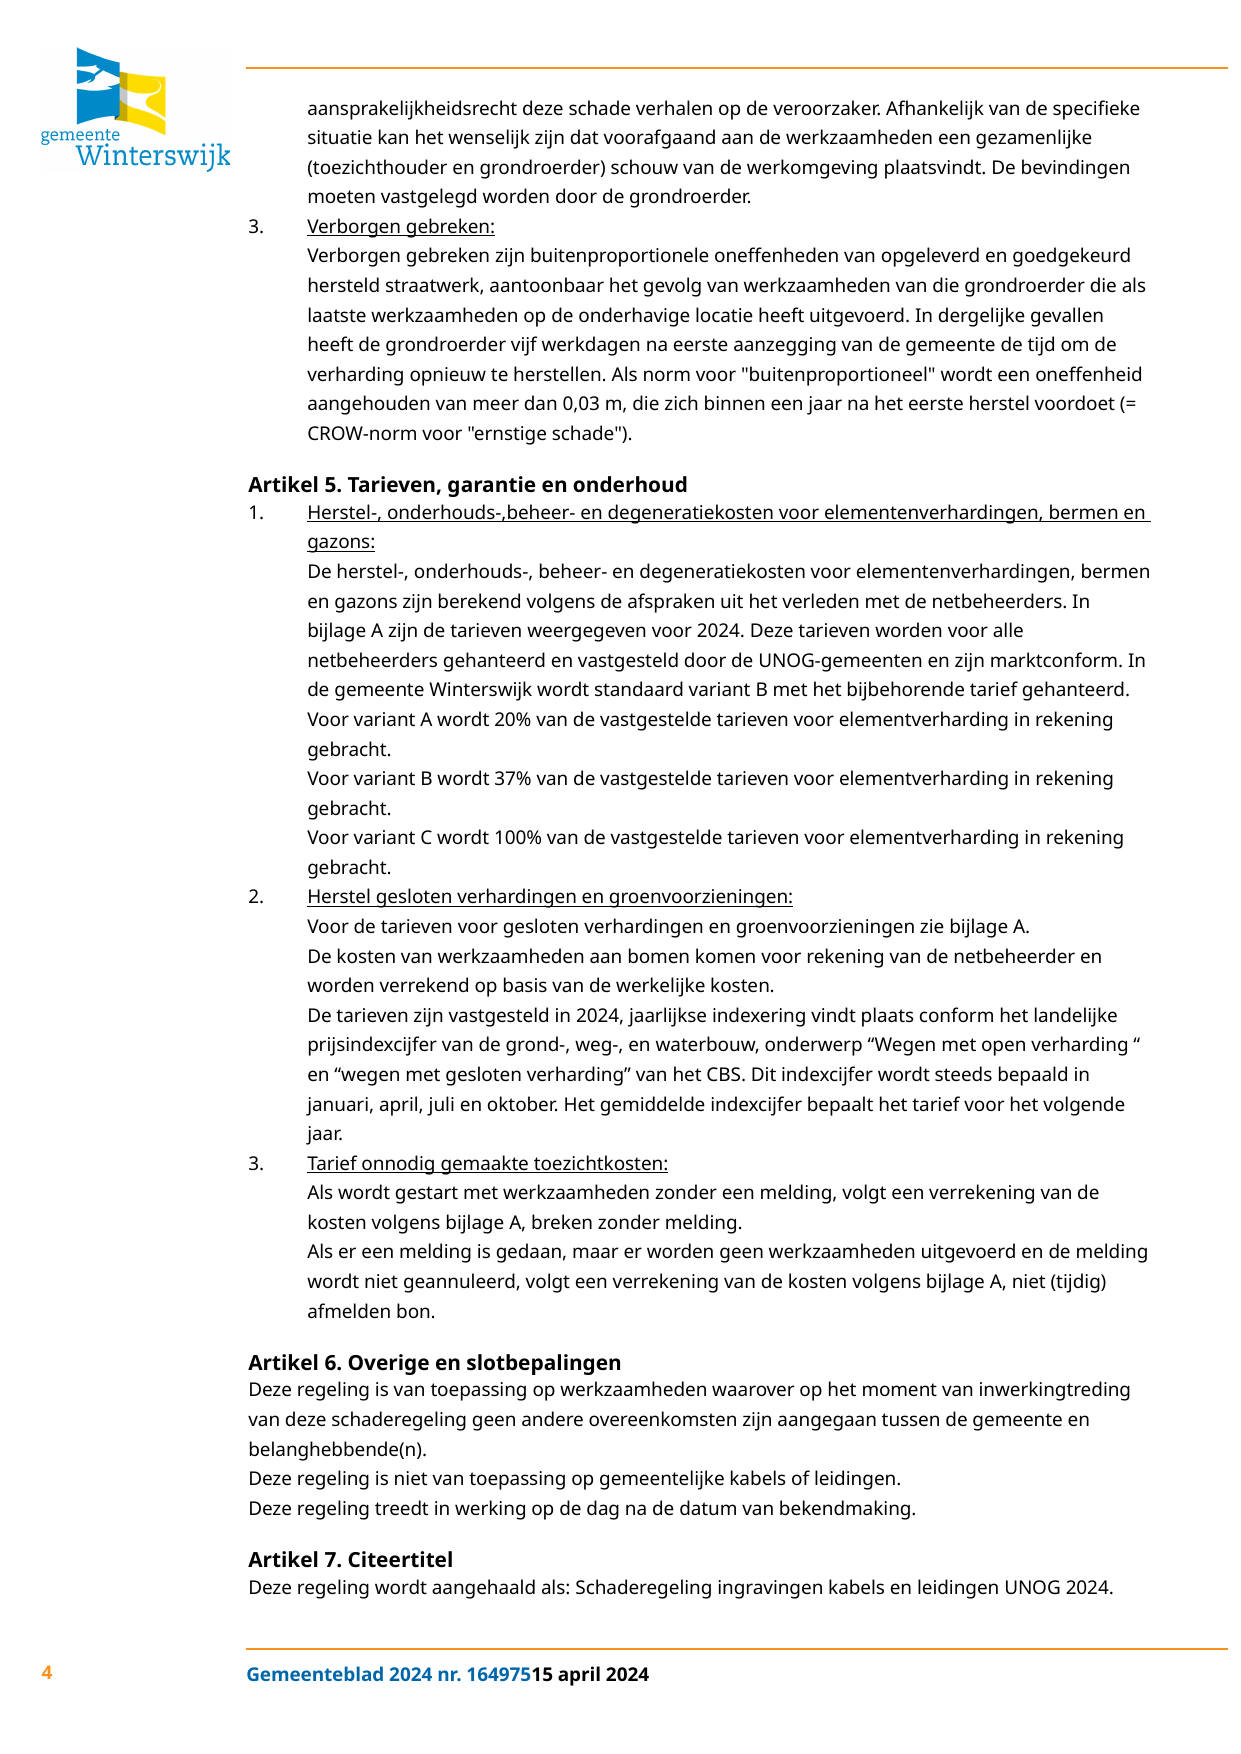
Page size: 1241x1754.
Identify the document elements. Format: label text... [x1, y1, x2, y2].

text Artikel 6. Overige en slotbepalingen [248, 1348, 1152, 1377]
text Artikel 7. Citeertitel [248, 1545, 1152, 1574]
list Als er een melding is gedaan, maar er worden geen werkzaamheden uitgevoerd en de melding wordt niet geannuleerd, volgt een verrekening van de kosten volgens bijlage A, niet (tijdig) afmelden bon. [248, 1239, 1152, 1323]
text Deze regeling is niet van toepassing op gemeentelijke kabels of leidingen. [248, 1465, 1152, 1491]
list Voor variant C wordt 100% van de vastgestelde tarieven voor elementverharding in rekening gebracht. [248, 824, 1152, 880]
list De kosten van werkzaamheden aan bomen komen voor rekening van de netbeheerder en worden verrekend op basis van de werkelijke kosten. [248, 943, 1152, 998]
picture [225, 153, 231, 162]
list Voor variant A wordt 20% van de vastgestelde tarieven voor elementverharding in rekening gebracht. [248, 706, 1152, 761]
list Tarief onnodig gemaakte toezichtkosten: [248, 1150, 1152, 1176]
list Herstel-, onderhouds-,beheer- en degeneratiekosten voor elementenverhardingen, bermen en gazons: [248, 499, 1152, 554]
list Herstel gesloten verhardingen en groenvoorzieningen: [248, 884, 1152, 909]
list De herstel-, onderhouds-, beheer- en degeneratiekosten voor elementenverhardingen, bermen en gazons zijn berekend volgens de afspraken uit het verleden met de netbeheerders. In bijlage A zijn de tarieven weergegeven voor 2024. Deze tarieven worden voor alle netbeheerders gehanteerd en vastgesteld door de UNOG-gemeenten en zijn marktconform. In de gemeente Winterswijk wordt standaard variant B met het bijbehorende tarief gehanteerd. [248, 558, 1152, 702]
text Deze regeling treedt in werking op de dag na de datum van bekendmaking. [248, 1495, 1152, 1521]
list Voor de tarieven voor gesloten verhardingen en groenvoorzieningen zie bijlage A. [248, 913, 1152, 939]
picture [41, 47, 231, 172]
text Deze regeling wordt aangehaald als: Schaderegeling ingravingen kabels en leidingen UNOG 2024. [248, 1574, 1152, 1599]
list Als wordt gestart met werkzaamheden zonder een melding, volgt een verrekening van de kosten volgens bijlage A, breken zonder melding. [248, 1179, 1152, 1235]
list De tarieven zijn vastgesteld in 2024, jaarlijkse indexering vindt plaats conform het landelijke prijsindexcijfer van de grond-, weg-, en waterbouw, onderwerp “Wegen met open verharding “ en “wegen met gesloten verharding” van het CBS. Dit indexcijfer wordt steeds bepaald in januari, april, juli en oktober. Het gemiddelde indexcijfer bepaalt het tarief voor het volgende jaar. [248, 1002, 1152, 1146]
list Voor variant B wordt 37% van de vastgestelde tarieven voor elementverharding in rekening gebracht. [248, 765, 1152, 821]
text Artikel 5. Tarieven, garantie en onderhoud [248, 471, 1152, 499]
list Verborgen gebreken zijn buitenproportionele oneffenheden van opgeleverd en goedgekeurd hersteld straatwerk, aantoonbaar het gevolg van werkzaamheden van die grondroerder die als laatste werkzaamheden op de onderhavige locatie heeft uitgevoerd. In dergelijke gevallen heeft de grondroerder vijf werkdagen na eerste aanzegging van de gemeente de tijd om de verharding opnieuw te herstellen. Als norm voor "buitenproportioneel" wordt een oneffenheid aangehouden van meer dan 0,03 m, die zich binnen een jaar na het eerste herstel voordoet (= CROW-norm voor "ernstige schade"). [248, 243, 1152, 446]
text Deze regeling is van toepassing op werkzaamheden waarover op het moment van inwerkingtreding van deze schaderegeling geen andere overeenkomsten zijn aangegaan tussen de gemeente en belanghebbende(n). [248, 1377, 1152, 1462]
list aansprakelijkheidsrecht deze schade verhalen op de veroorzaker. Afhankelijk van de specifieke situatie kan het wenselijk zijn dat voorafgaand aan de werkzaamheden een gezamenlijke (toezichthouder en grondroerder) schouw van de werkomgeving plaatsvindt. De bevindingen moeten vastgelegd worden door de grondroerder. [248, 95, 1152, 209]
list Verborgen gebreken: [248, 213, 1152, 239]
